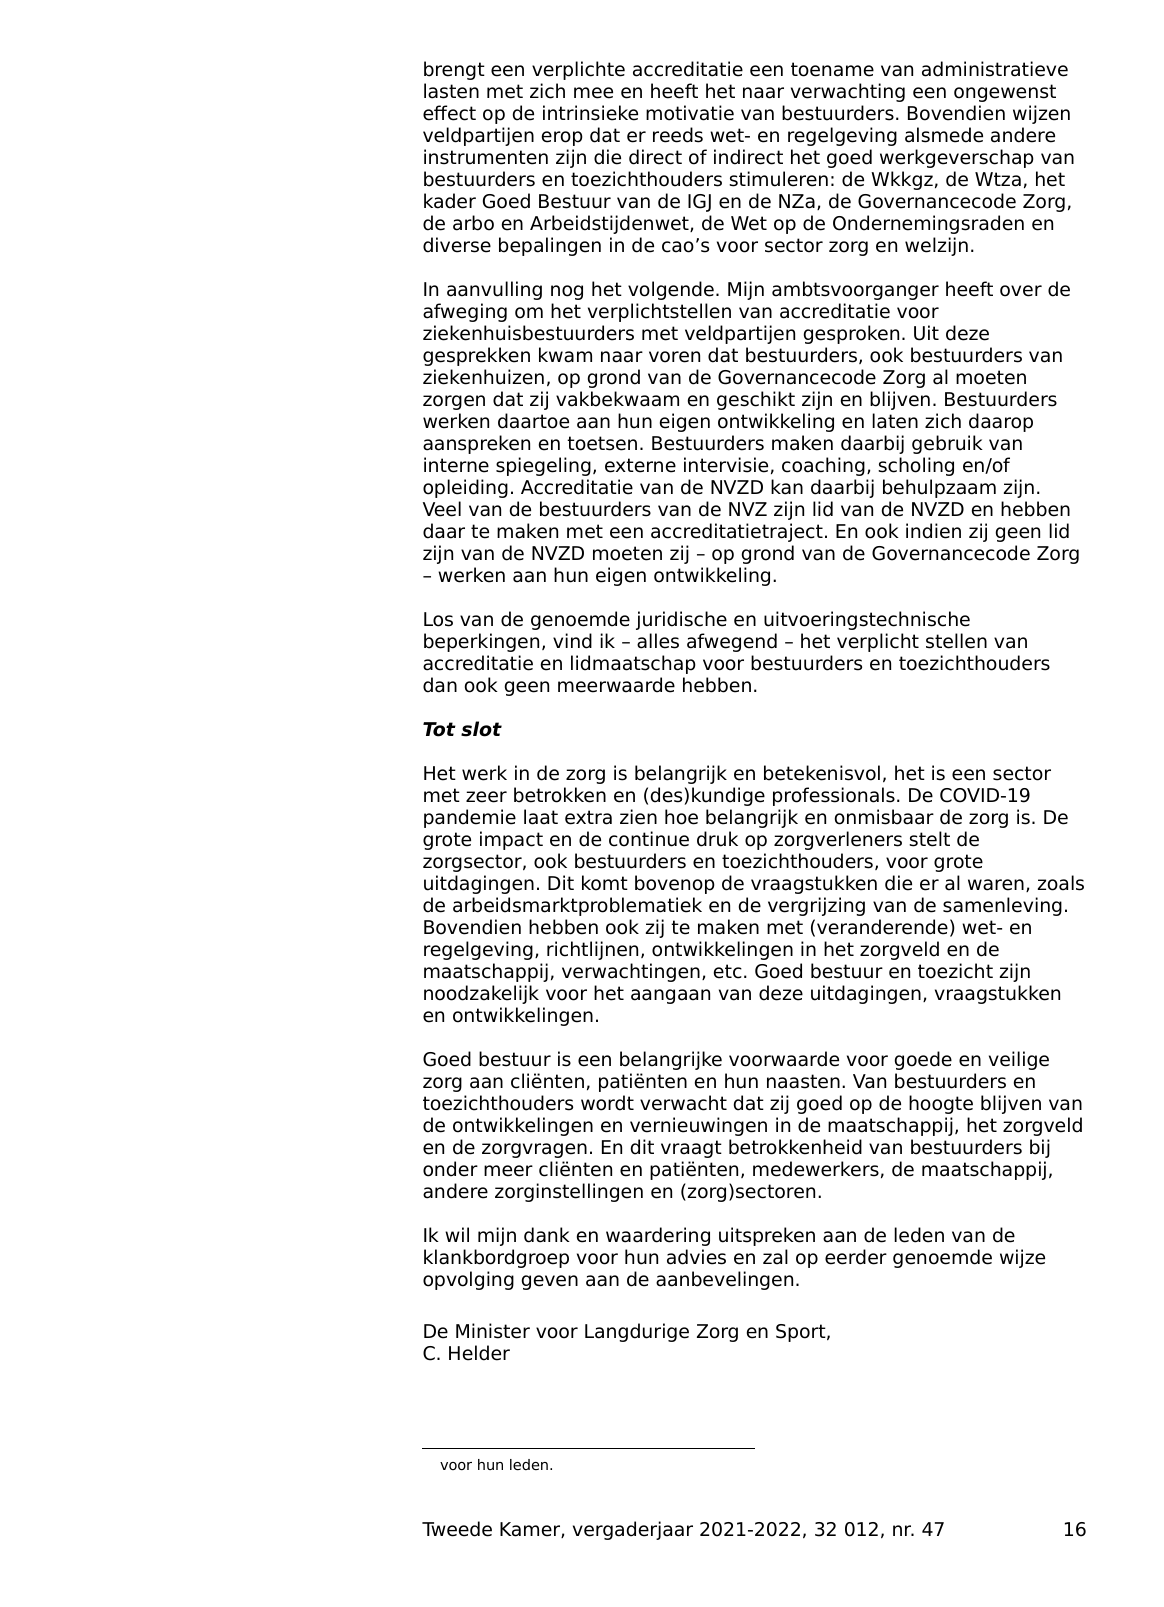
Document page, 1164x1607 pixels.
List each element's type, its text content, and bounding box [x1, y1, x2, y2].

text Ik wil mijn dank en waardering uitspreken aan de leden van de klankbordgroep voor hun advies en zal op eerder genoemde wijze opvolging geven aan de aanbevelingen. [422, 1225, 1087, 1291]
text De Minister voor Langdurige Zorg en Sport, C. Helder [422, 1321, 1087, 1365]
text brengt een verplichte accreditatie een toename van administratieve lasten met zich mee en heeft het naar verwachting een ongewenst effect op de intrinsieke motivatie van bestuurders. Bovendien wijzen veldpartijen erop dat er reeds wet- en regelgeving alsmede andere instrumenten zijn die direct of indirect het goed werkgeverschap van bestuurders en toezichthouders stimuleren: de Wkkgz, de Wtza, het kader Goed Bestuur van de IGJ en de NZa, de Governancecode Zorg, de arbo en Arbeidstijdenwet, de Wet op de Ondernemingsraden en diverse bepalingen in de cao’s voor sector zorg en welzijn. [422, 59, 1087, 257]
text Los van de genoemde juridische en uitvoeringstechnische beperkingen, vind ik – alles afwegend – het verplicht stellen van accreditatie en lidmaatschap voor bestuurders en toezichthouders dan ook geen meerwaarde hebben. [422, 609, 1087, 697]
text Goed bestuur is een belangrijke voorwaarde voor goede en veilige zorg aan cliënten, patiënten en hun naasten. Van bestuurders en toezichthouders wordt verwacht dat zij goed op de hoogte blijven van de ontwikkelingen en vernieuwingen in de maatschappij, het zorgveld en de zorgvragen. En dit vraagt betrokkenheid van bestuurders bij onder meer cliënten en patiënten, medewerkers, de maatschappij, andere zorginstellingen en (zorg)sectoren. [422, 1049, 1087, 1203]
text voor hun leden. [422, 1457, 1087, 1474]
text Het werk in de zorg is belangrijk en betekenisvol, het is een sector met zeer betrokken en (des)kundige professionals. De COVID-19 pandemie laat extra zien hoe belangrijk en onmisbaar de zorg is. De grote impact en de continue druk op zorgverleners stelt de zorgsector, ook bestuurders en toezichthouders, voor grote uitdagingen. Dit komt bovenop de vraagstukken die er al waren, zoals de arbeidsmarktproblematiek en de vergrijzing van de samenleving. Bovendien hebben ook zij te maken met (veranderende) wet- en regelgeving, richtlijnen, ontwikkelingen in het zorgveld en de maatschappij, verwachtingen, etc. Goed bestuur en toezicht zijn noodzakelijk voor het aangaan van deze uitdagingen, vraagstukken en ontwikkelingen. [422, 763, 1087, 1027]
subtitle Tot slot [422, 719, 1087, 741]
text In aanvulling nog het volgende. Mijn ambtsvoorganger heeft over de afweging om het verplichtstellen van accreditatie voor ziekenhuisbestuurders met veldpartijen gesproken. Uit deze gesprekken kwam naar voren dat bestuurders, ook bestuurders van ziekenhuizen, op grond van de Governancecode Zorg al moeten zorgen dat zij vakbekwaam en geschikt zijn en blijven. Bestuurders werken daartoe aan hun eigen ontwikkeling en laten zich daarop aanspreken en toetsen. Bestuurders maken daarbij gebruik van interne spiegeling, externe intervisie, coaching, scholing en/of opleiding. Accreditatie van de NVZD kan daarbij behulpzaam zijn. Veel van de bestuurders van de NVZ zijn lid van de NVZD en hebben daar te maken met een accreditatietraject. En ook indien zij geen lid zijn van de NVZD moeten zij – op grond van de Governancecode Zorg – werken aan hun eigen ontwikkeling. [422, 279, 1087, 587]
